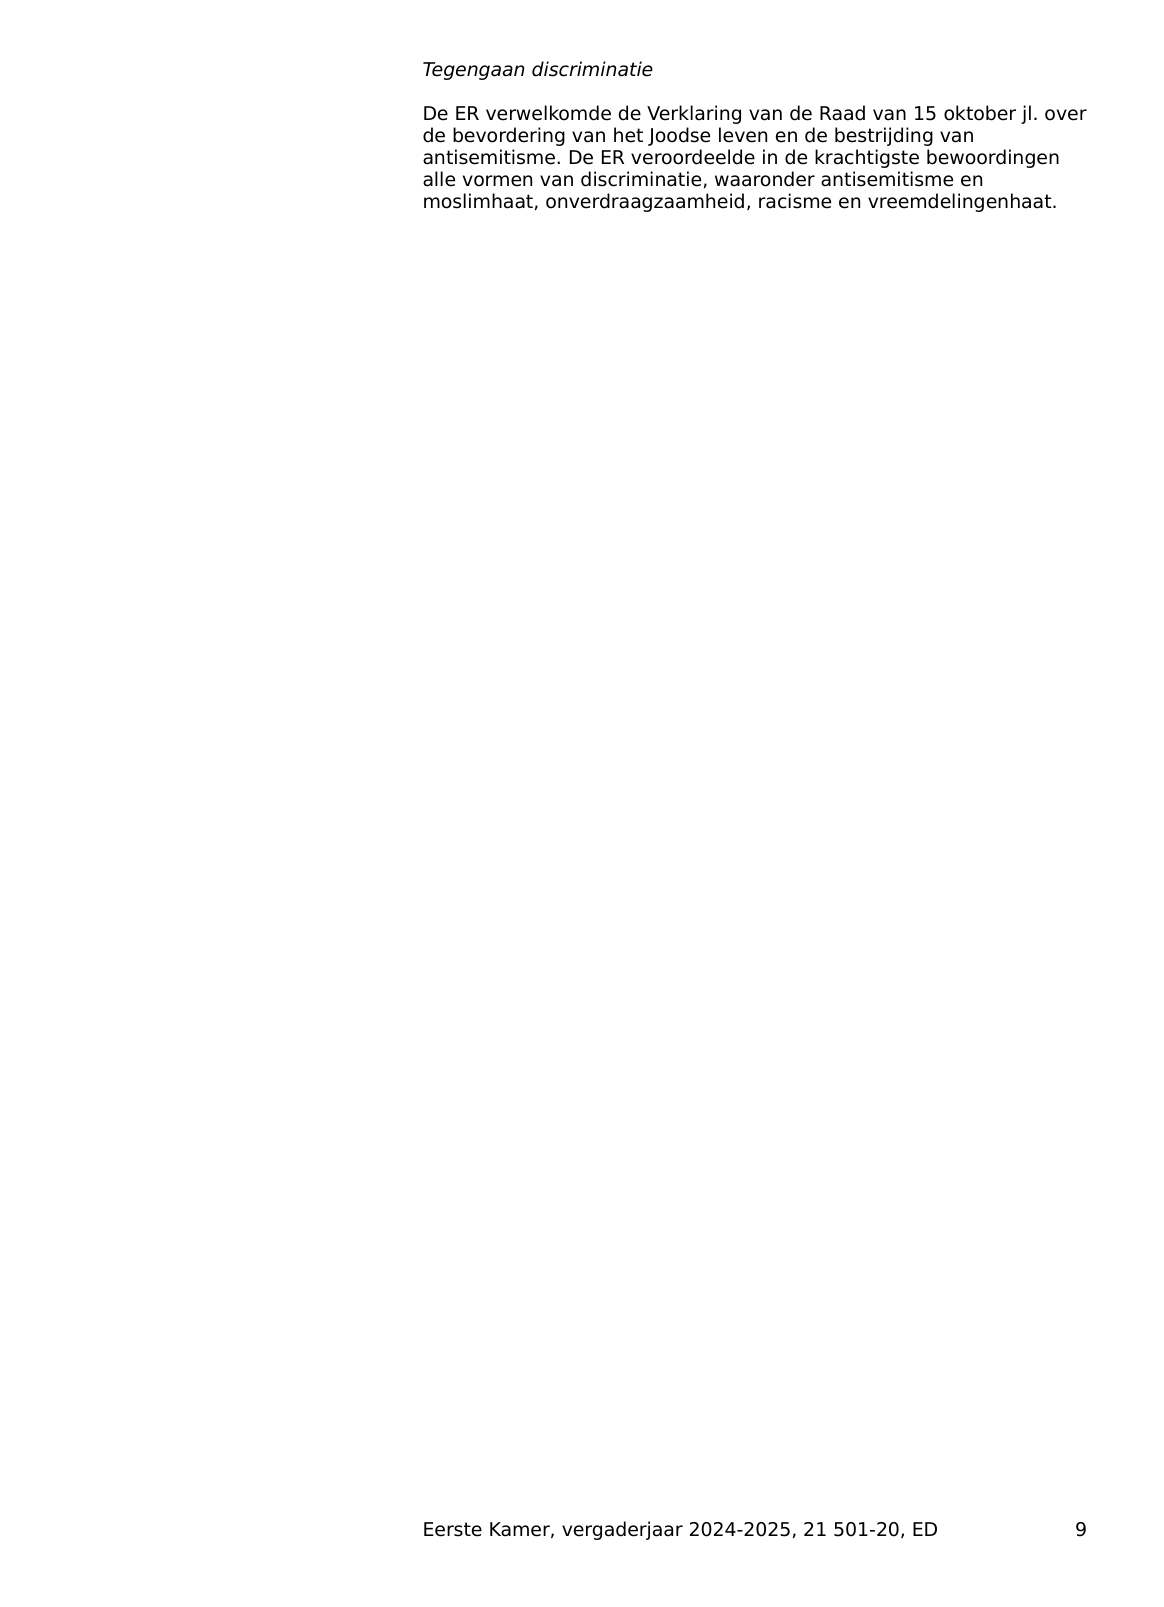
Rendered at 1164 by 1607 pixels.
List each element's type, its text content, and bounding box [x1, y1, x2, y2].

subtitle Tegengaan discriminatie [422, 59, 1087, 81]
text De ER verwelkomde de Verklaring van de Raad van 15 oktober jl. over de bevordering van het Joodse leven en de bestrijding van antisemitisme. De ER veroordeelde in de krachtigste bewoordingen alle vormen van discriminatie, waaronder antisemitisme en moslimhaat, onverdraagzaamheid, racisme en vreemdelingenhaat. [422, 103, 1087, 213]
